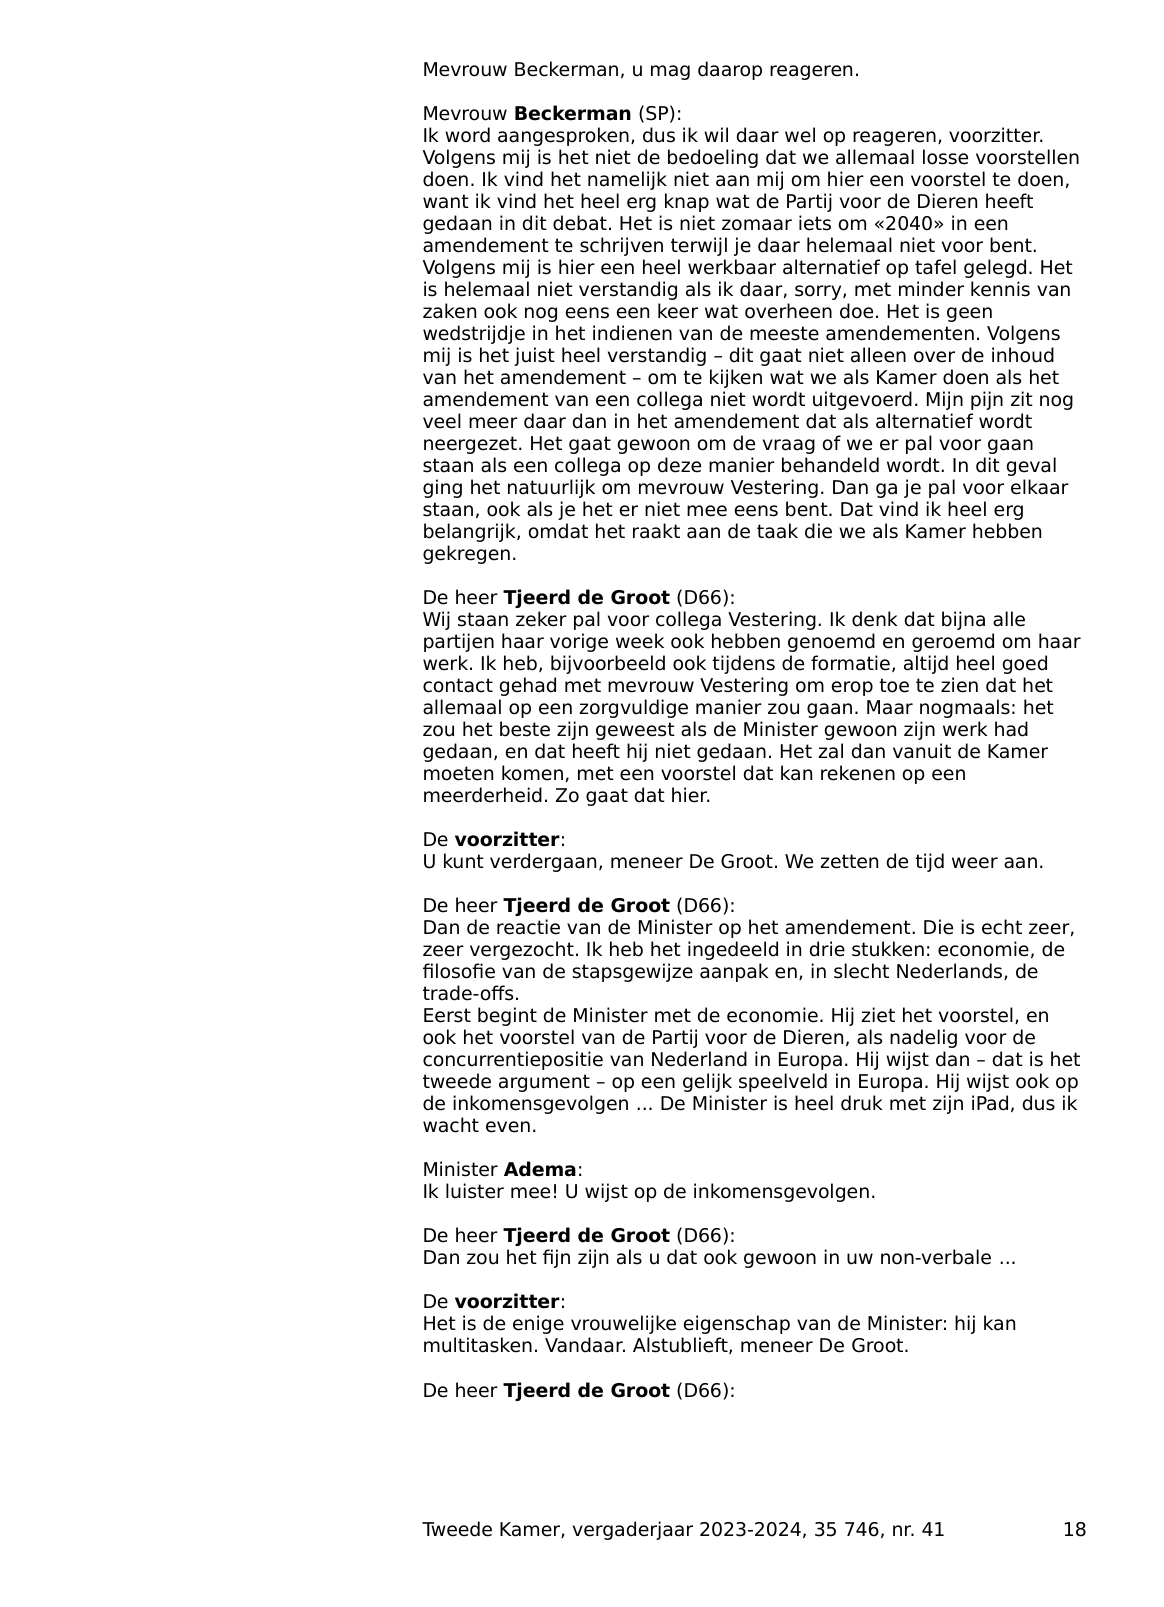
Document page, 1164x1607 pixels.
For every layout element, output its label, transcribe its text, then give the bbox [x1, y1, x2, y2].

text De voorzitter: [422, 829, 1087, 851]
text Mevrouw Beckerman (SP): [422, 103, 1087, 125]
text De heer Tjeerd de Groot (D66): [422, 1225, 1087, 1247]
text De heer Tjeerd de Groot (D66): [422, 895, 1087, 917]
text De heer Tjeerd de Groot (D66): [422, 587, 1087, 609]
text Dan de reactie van de Minister op het amendement. Die is echt zeer, zeer vergezocht. Ik heb het ingedeeld in drie stukken: economie, de filosofie van de stapsgewijze aanpak en, in slecht Nederlands, de trade-offs. [422, 917, 1087, 1005]
text Het is de enige vrouwelijke eigenschap van de Minister: hij kan multitasken. Vandaar. Alstublieft, meneer De Groot. [422, 1313, 1087, 1357]
text De voorzitter: [422, 1291, 1087, 1313]
text Minister Adema: [422, 1159, 1087, 1181]
text Wij staan zeker pal voor collega Vestering. Ik denk dat bijna alle partijen haar vorige week ook hebben genoemd en geroemd om haar werk. Ik heb, bijvoorbeeld ook tijdens de formatie, altijd heel goed contact gehad met mevrouw Vestering om erop toe te zien dat het allemaal op een zorgvuldige manier zou gaan. Maar nogmaals: het zou het beste zijn geweest als de Minister gewoon zijn werk had gedaan, en dat heeft hij niet gedaan. Het zal dan vanuit de Kamer moeten komen, met een voorstel dat kan rekenen op een meerderheid. Zo gaat dat hier. [422, 609, 1087, 807]
text Mevrouw Beckerman, u mag daarop reageren. [422, 59, 1087, 81]
text De heer Tjeerd de Groot (D66): [422, 1379, 1087, 1401]
text Dan zou het fijn zijn als u dat ook gewoon in uw non-verbale ... [422, 1247, 1087, 1269]
text U kunt verdergaan, meneer De Groot. We zetten de tijd weer aan. [422, 851, 1087, 873]
text Eerst begint de Minister met de economie. Hij ziet het voorstel, en ook het voorstel van de Partij voor de Dieren, als nadelig voor de concurrentiepositie van Nederland in Europa. Hij wijst dan – dat is het tweede argument – op een gelijk speelveld in Europa. Hij wijst ook op de inkomensgevolgen ... De Minister is heel druk met zijn iPad, dus ik wacht even. [422, 1005, 1087, 1137]
text Ik word aangesproken, dus ik wil daar wel op reageren, voorzitter. Volgens mij is het niet de bedoeling dat we allemaal losse voorstellen doen. Ik vind het namelijk niet aan mij om hier een voorstel te doen, want ik vind het heel erg knap wat de Partij voor de Dieren heeft gedaan in dit debat. Het is niet zomaar iets om «2040» in een amendement te schrijven terwijl je daar helemaal niet voor bent. Volgens mij is hier een heel werkbaar alternatief op tafel gelegd. Het is helemaal niet verstandig als ik daar, sorry, met minder kennis van zaken ook nog eens een keer wat overheen doe. Het is geen wedstrijdje in het indienen van de meeste amendementen. Volgens mij is het juist heel verstandig – dit gaat niet alleen over de inhoud van het amendement – om te kijken wat we als Kamer doen als het amendement van een collega niet wordt uitgevoerd. Mijn pijn zit nog veel meer daar dan in het amendement dat als alternatief wordt neergezet. Het gaat gewoon om de vraag of we er pal voor gaan staan als een collega op deze manier behandeld wordt. In dit geval ging het natuurlijk om mevrouw Vestering. Dan ga je pal voor elkaar staan, ook als je het er niet mee eens bent. Dat vind ik heel erg belangrijk, omdat het raakt aan de taak die we als Kamer hebben gekregen. [422, 125, 1087, 565]
text Ik luister mee! U wijst op de inkomensgevolgen. [422, 1181, 1087, 1203]
